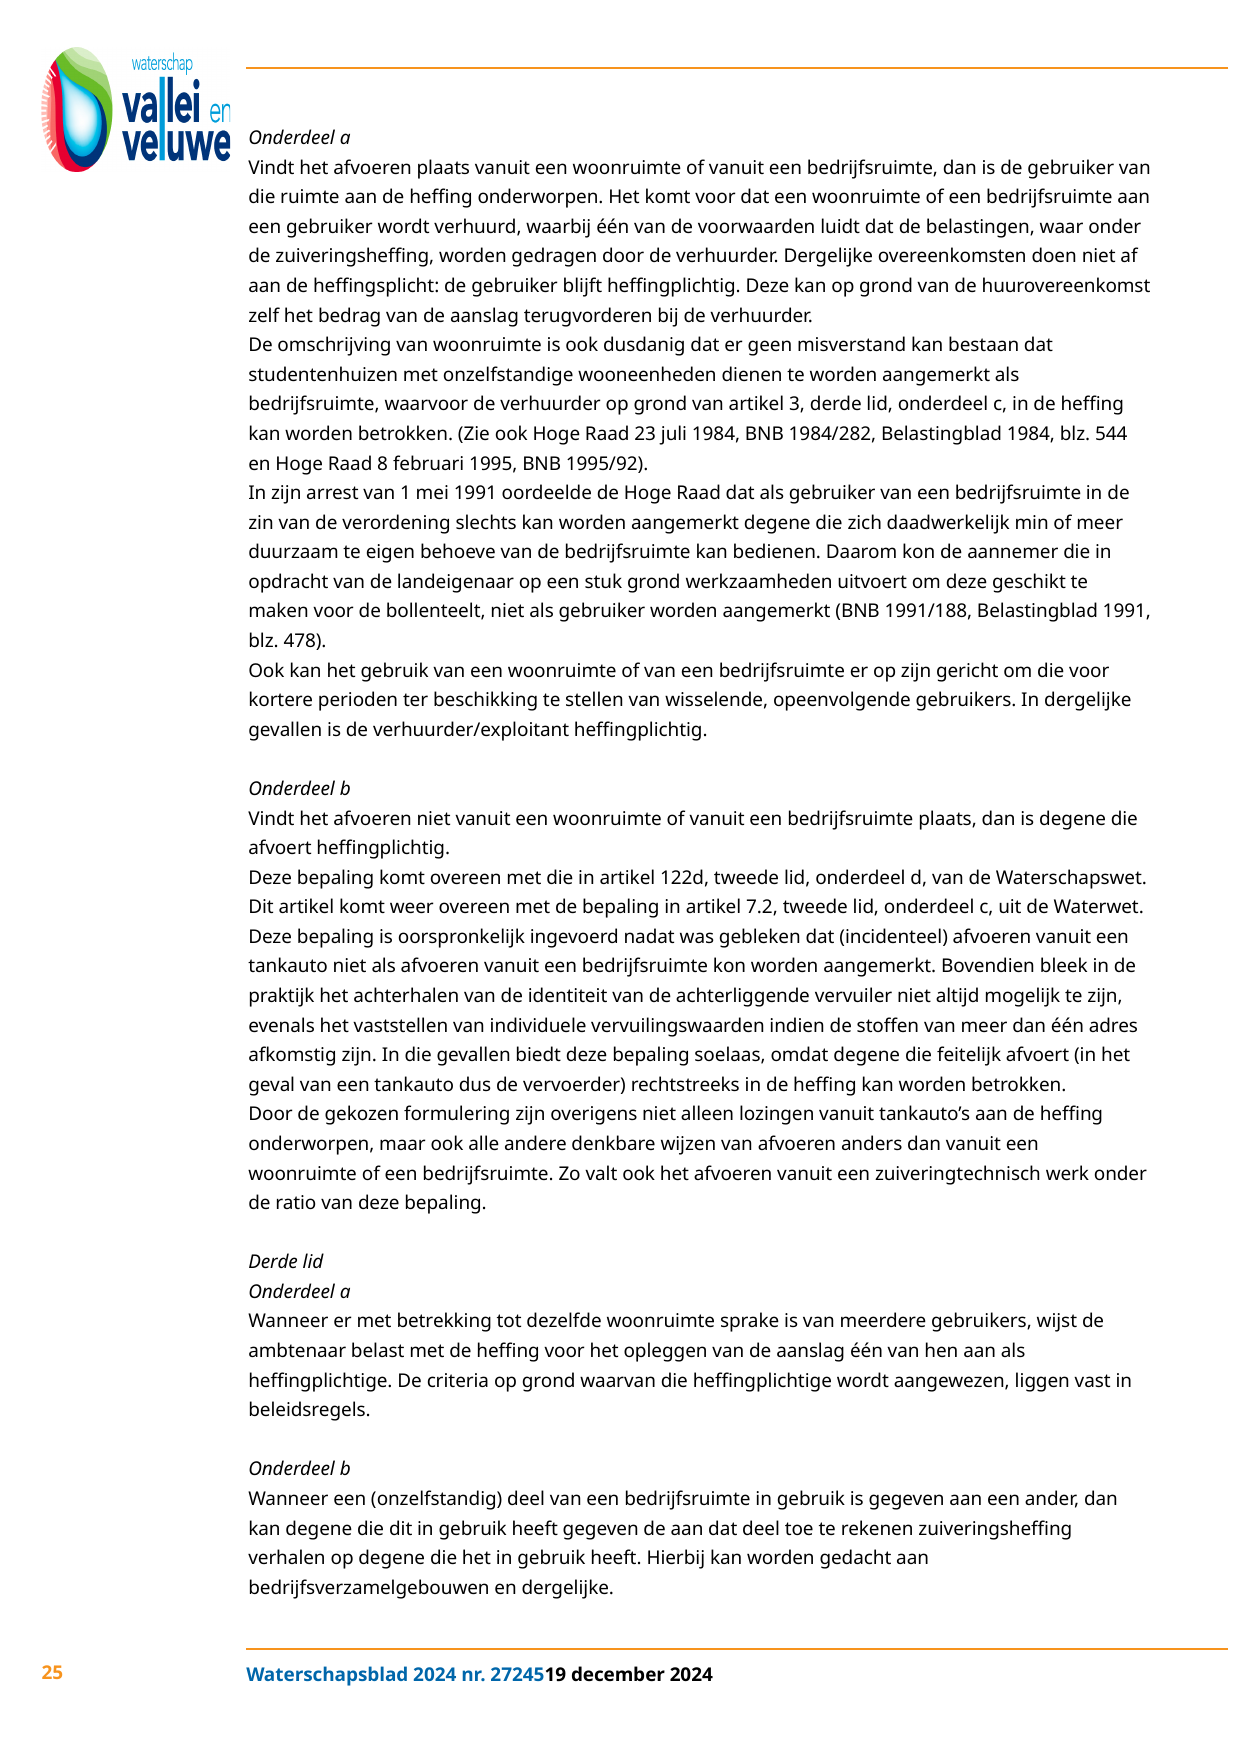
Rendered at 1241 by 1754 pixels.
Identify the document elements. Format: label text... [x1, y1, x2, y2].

text Ook kan het gebruik van een woonruimte of van een bedrijfsruimte er op zijn gericht om die voor kortere perioden ter beschikking te stellen van wisselende, opeenvolgende gebruikers. In dergelijke gevallen is de verhuurder/exploitant heffingplichtig. [248, 657, 1152, 742]
picture [41, 47, 231, 172]
text Vindt het afvoeren plaats vanuit een woonruimte of vanuit een bedrijfsruimte, dan is de gebruiker van die ruimte aan de heffing onderworpen. Het komt voor dat een woonruimte of een bedrijfsruimte aan een gebruiker wordt verhuurd, waarbij één van de voorwaarden luidt dat de belastingen, waar onder de zuiveringsheffing, worden gedragen door de verhuurder. Dergelijke overeenkomsten doen niet af aan de heffingsplicht: de gebruiker blijft heffingplichtig. Deze kan op grond van de huurovereenkomst zelf het bedrag van de aanslag terugvorderen bij de verhuurder. [248, 154, 1152, 328]
text Onderdeel a [248, 124, 1152, 150]
text Onderdeel a [248, 1278, 1152, 1304]
text Deze bepaling komt overeen met die in artikel 122d, tweede lid, onderdeel d, van de Waterschapswet. Dit artikel komt weer overeen met de bepaling in artikel 7.2, tweede lid, onderdeel c, uit de Waterwet. Deze bepaling is oorspronkelijk ingevoerd nadat was gebleken dat (incidenteel) afvoeren vanuit een tankauto niet als afvoeren vanuit een bedrijfsruimte kon worden aangemerkt. Bovendien bleek in de praktijk het achterhalen van de identiteit van de achterliggende vervuiler niet altijd mogelijk te zijn, evenals het vaststellen van individuele vervuilingswaarden indien de stoffen van meer dan één adres afkomstig zijn. In die gevallen biedt deze bepaling soelaas, omdat degene die feitelijk afvoert (in het geval van een tankauto dus de vervoerder) rechtstreeks in de heffing kan worden betrokken. [248, 864, 1152, 1097]
text Vindt het afvoeren niet vanuit een woonruimte of vanuit een bedrijfsruimte plaats, dan is degene die afvoert heffingplichtig. [248, 805, 1152, 860]
text Derde lid [248, 1248, 1152, 1274]
text Door de gekozen formulering zijn overigens niet alleen lozingen vanuit tankauto’s aan de heffing onderworpen, maar ook alle andere denkbare wijzen van afvoeren anders dan vanuit een woonruimte of een bedrijfsruimte. Zo valt ook het afvoeren vanuit een zuiveringtechnisch werk onder de ratio van deze bepaling. [248, 1101, 1152, 1215]
text Wanneer een (onzelfstandig) deel van een bedrijfsruimte in gebruik is gegeven aan een ander, dan kan degene die dit in gebruik heeft gegeven de aan dat deel toe te rekenen zuiveringsheffing verhalen op degene die het in gebruik heeft. Hierbij kan worden gedacht aan bedrijfsverzamelgebouwen en dergelijke. [248, 1485, 1152, 1600]
text In zijn arrest van 1 mei 1991 oordeelde de Hoge Raad dat als gebruiker van een bedrijfsruimte in de zin van de verordening slechts kan worden aangemerkt degene die zich daadwerkelijk min of meer duurzaam te eigen behoeve van de bedrijfsruimte kan bedienen. Daarom kon de aannemer die in opdracht van de landeigenaar op een stuk grond werkzaamheden uitvoert om deze geschikt te maken voor de bollenteelt, niet als gebruiker worden aangemerkt (BNB 1991/188, Belastingblad 1991, blz. 478). [248, 479, 1152, 653]
text Wanneer er met betrekking tot dezelfde woonruimte sprake is van meerdere gebruikers, wijst de ambtenaar belast met de heffing voor het opleggen van de aanslag één van hen aan als heffingplichtige. De criteria op grond waarvan die heffingplichtige wordt aangewezen, liggen vast in beleidsregels. [248, 1308, 1152, 1422]
text De omschrijving van woonruimte is ook dusdanig dat er geen misverstand kan bestaan dat studentenhuizen met onzelfstandige wooneenheden dienen te worden aangemerkt als bedrijfsruimte, waarvoor de verhuurder op grond van artikel 3, derde lid, onderdeel c, in de heffing kan worden betrokken. (Zie ook Hoge Raad 23 juli 1984, BNB 1984/282, Belastingblad 1984, blz. 544 en Hoge Raad 8 februari 1995, BNB 1995/92). [248, 331, 1152, 476]
text Onderdeel b [248, 775, 1152, 801]
text Onderdeel b [248, 1456, 1152, 1481]
